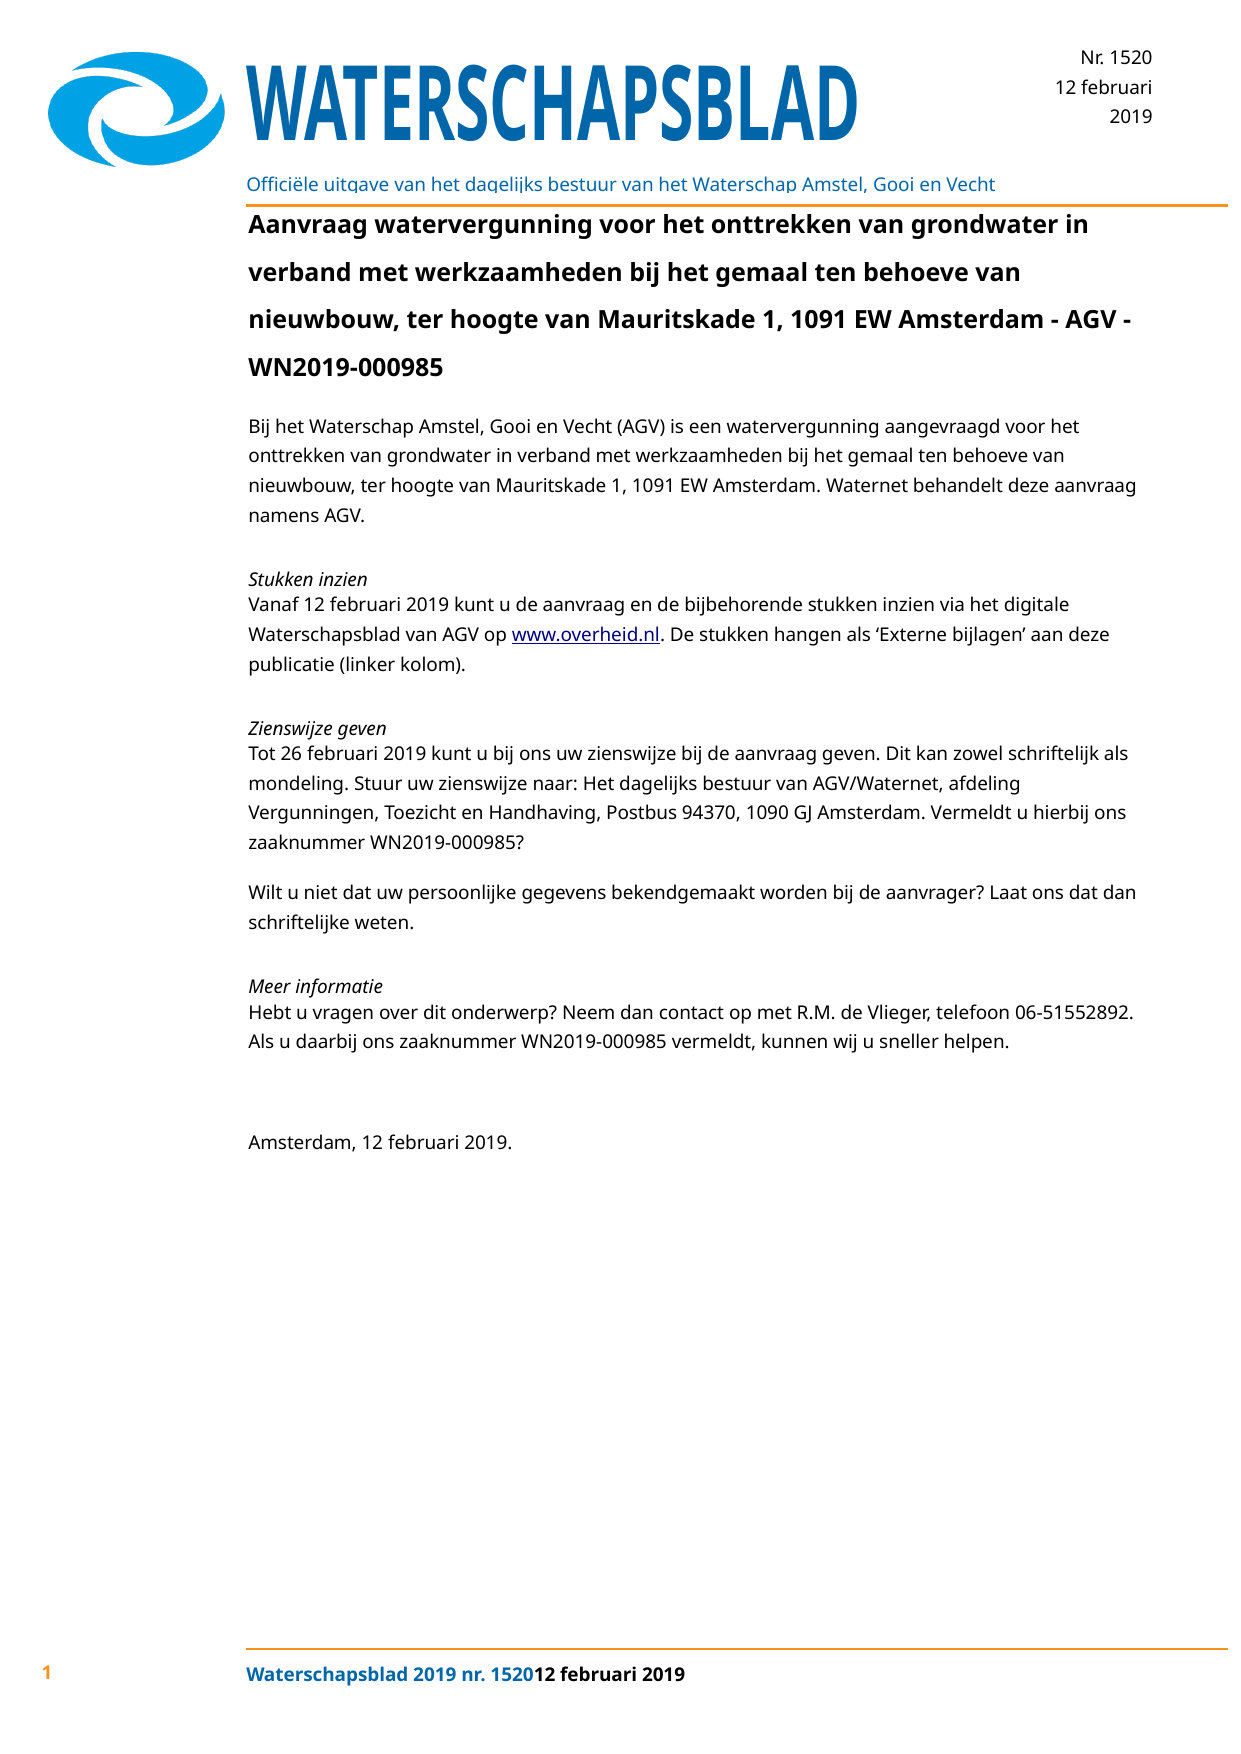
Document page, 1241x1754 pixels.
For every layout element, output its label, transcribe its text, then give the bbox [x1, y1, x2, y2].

text Zienswijze geven [248, 715, 1152, 740]
text Bij het Waterschap Amstel, Gooi en Vecht (AGV) is een watervergunning aangevraagd voor het onttrekken van grondwater in verband met werkzaamheden bij het gemaal ten behoeve van nieuwbouw, ter hoogte van Mauritskade 1, 1091 EW Amsterdam. Waternet behandelt deze aanvraag namens AGV. [248, 413, 1152, 528]
picture [41, 47, 231, 172]
text Wilt u niet dat uw persoonlijke gegevens bekendgemaakt worden bij de aanvrager? Laat ons dat dan schriftelijke weten. [248, 879, 1152, 935]
text Aanvraag watervergunning voor het onttrekken van grondwater in verband met werkzaamheden bij het gemaal ten behoeve van nieuwbouw, ter hoogte van Mauritskade 1, 1091 EW Amsterdam - AGV - WN2019-000985 [248, 207, 1152, 384]
text Stukken inzien [248, 566, 1152, 592]
text Amsterdam, 12 februari 2019. [248, 1129, 1152, 1155]
text Hebt u vragen over dit onderwerp? Neem dan contact op met R.M. de Vlieger, telefoon 06-51552892. Als u daarbij ons zaaknummer WN2019-000985 vermeldt, kunnen wij u sneller helpen. [248, 999, 1152, 1054]
text Vanaf 12 februari 2019 kunt u de aanvraag en de bijbehorende stukken inzien via het digitale Waterschapsblad van AGV op www.overheid.nl. De stukken hangen als ‘Externe bijlagen’ aan deze publicatie (linker kolom). [248, 592, 1152, 676]
text Meer informatie [248, 973, 1152, 999]
text Tot 26 februari 2019 kunt u bij ons uw zienswijze bij de aanvraag geven. Dit kan zowel schriftelijk als mondeling. Stuur uw zienswijze naar: Het dagelijks bestuur van AGV/Waternet, afdeling Vergunningen, Toezicht en Handhaving, Postbus 94370, 1090 GJ Amsterdam. Vermeldt u hierbij ons zaaknummer WN2019-000985? [248, 740, 1152, 855]
